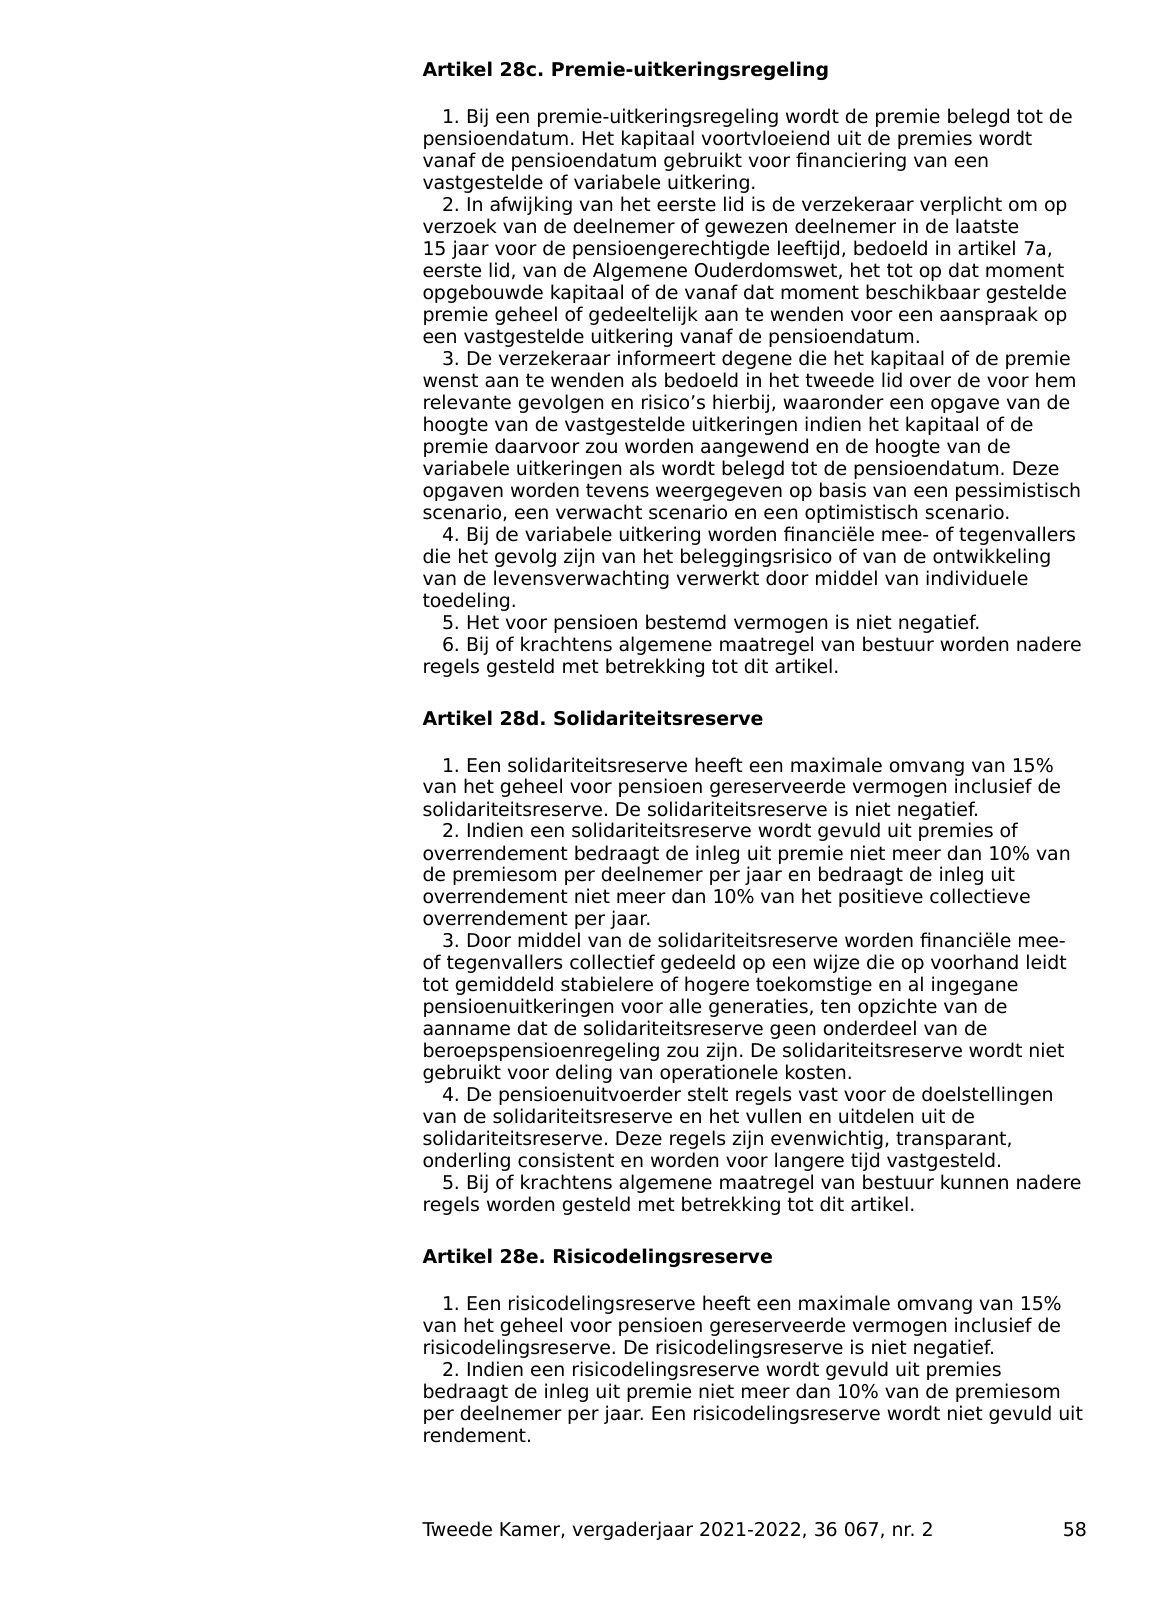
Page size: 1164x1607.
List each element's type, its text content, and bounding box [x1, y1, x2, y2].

text 6. Bij of krachtens algemene maatregel van bestuur worden nadere regels gesteld met betrekking tot dit artikel. [422, 633, 1087, 677]
text 2. Indien een solidariteitsreserve wordt gevuld uit premies of overrendement bedraagt de inleg uit premie niet meer dan 10% van de premiesom per deelnemer per jaar en bedraagt de inleg uit overrendement niet meer dan 10% van het positieve collectieve overrendement per jaar. [422, 820, 1087, 930]
subtitle Artikel 28e. Risicodelingsreserve [422, 1246, 1087, 1268]
text 4. De pensioenuitvoerder stelt regels vast voor de doelstellingen van de solidariteitsreserve en het vullen en uitdelen uit de solidariteitsreserve. Deze regels zijn evenwichtig, transparant, onderling consistent en worden voor langere tijd vastgesteld. [422, 1084, 1087, 1172]
text 4. Bij de variabele uitkering worden financiële mee- of tegenvallers die het gevolg zijn van het beleggingsrisico of van de ontwikkeling van de levensverwachting verwerkt door middel van individuele toedeling. [422, 524, 1087, 612]
text 2. Indien een risicodelingsreserve wordt gevuld uit premies bedraagt de inleg uit premie niet meer dan 10% van de premiesom per deelnemer per jaar. Een risicodelingsreserve wordt niet gevuld uit rendement. [422, 1359, 1087, 1447]
text 3. De verzekeraar informeert degene die het kapitaal of de premie wenst aan te wenden als bedoeld in het tweede lid over de voor hem relevante gevolgen en risico’s hierbij, waaronder een opgave van de hoogte van de vastgestelde uitkeringen indien het kapitaal of de premie daarvoor zou worden aangewend en de hoogte van de variabele uitkeringen als wordt belegd tot de pensioendatum. Deze opgaven worden tevens weergegeven op basis van een pessimistisch scenario, een verwacht scenario en een optimistisch scenario. [422, 348, 1087, 524]
text 5. Het voor pensioen bestemd vermogen is niet negatief. [422, 612, 1087, 633]
text 5. Bij of krachtens algemene maatregel van bestuur kunnen nadere regels worden gesteld met betrekking tot dit artikel. [422, 1172, 1087, 1216]
subtitle Artikel 28d. Solidariteitsreserve [422, 707, 1087, 729]
text 1. Een solidariteitsreserve heeft een maximale omvang van 15% van het geheel voor pensioen gereserveerde vermogen inclusief de solidariteitsreserve. De solidariteitsreserve is niet negatief. [422, 754, 1087, 820]
text 1. Een risicodelingsreserve heeft een maximale omvang van 15% van het geheel voor pensioen gereserveerde vermogen inclusief de risicodelingsreserve. De risicodelingsreserve is niet negatief. [422, 1293, 1087, 1359]
text 2. In afwijking van het eerste lid is de verzekeraar verplicht om op verzoek van de deelnemer of gewezen deelnemer in de laatste 15 jaar voor de pensioengerechtigde leeftijd, bedoeld in artikel 7a, eerste lid, van de Algemene Ouderdomswet, het tot op dat moment opgebouwde kapitaal of de vanaf dat moment beschikbaar gestelde premie geheel of gedeeltelijk aan te wenden voor een aanspraak op een vastgestelde uitkering vanaf de pensioendatum. [422, 194, 1087, 348]
text 3. Door middel van de solidariteitsreserve worden financiële mee- of tegenvallers collectief gedeeld op een wijze die op voorhand leidt tot gemiddeld stabielere of hogere toekomstige en al ingegane pensioenuitkeringen voor alle generaties, ten opzichte van de aanname dat de solidariteitsreserve geen onderdeel van de beroepspensioenregeling zou zijn. De solidariteitsreserve wordt niet gebruikt voor deling van operationele kosten. [422, 930, 1087, 1084]
text 1. Bij een premie-uitkeringsregeling wordt de premie belegd tot de pensioendatum. Het kapitaal voortvloeiend uit de premies wordt vanaf de pensioendatum gebruikt voor financiering van een vastgestelde of variabele uitkering. [422, 106, 1087, 194]
subtitle Artikel 28c. Premie-uitkeringsregeling [422, 59, 1087, 81]
